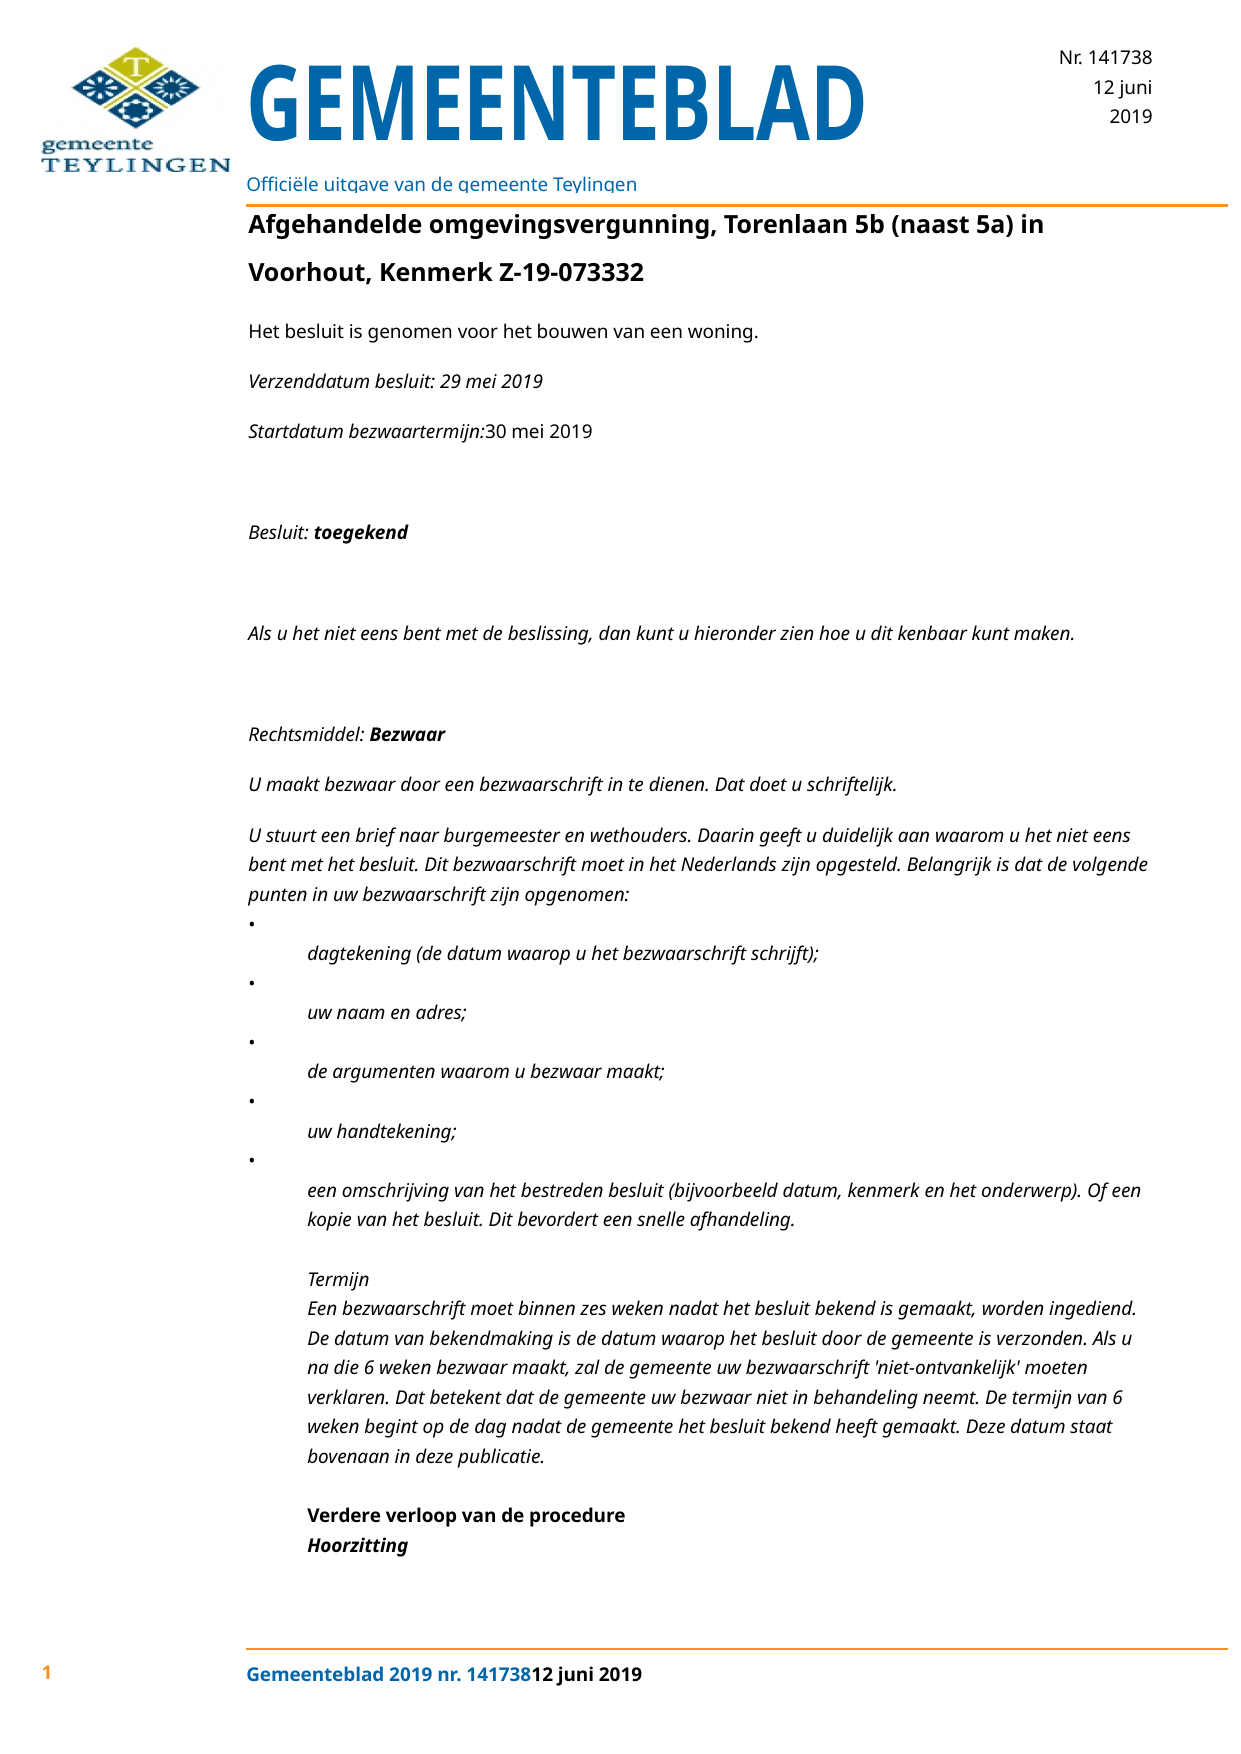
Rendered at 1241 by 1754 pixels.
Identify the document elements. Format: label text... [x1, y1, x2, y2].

list dagtekening (de datum waarop u het bezwaarschrift schrijft); [248, 940, 1152, 966]
list Verdere verloop van de procedure [248, 1502, 1152, 1528]
list Een bezwaarschrift moet binnen zes weken nadat het besluit bekend is gemaakt, worden ingediend. De datum van bekendmaking is de datum waarop het besluit door de gemeente is verzonden. Als u na die 6 weken bezwaar maakt, zal de gemeente uw bezwaarschrift 'niet-ontvankelijk' moeten verklaren. Dat betekent dat de gemeente uw bezwaar niet in behandeling neemt. De termijn van 6 weken begint op de dag nadat de gemeente het besluit bekend heeft gemaakt. Deze datum staat bovenaan in deze publicatie. [248, 1295, 1152, 1469]
text Het besluit is genomen voor het bouwen van een woning. [248, 318, 1152, 344]
text Startdatum bezwaartermijn:30 mei 2019 [248, 419, 1152, 444]
text Afgehandelde omgevingsvergunning, Torenlaan 5b (naast 5a) in Voorhout, Kenmerk Z-19-073332 [248, 207, 1152, 288]
list Hoorzitting [248, 1532, 1152, 1558]
list de argumenten waarom u bezwaar maakt; [248, 1059, 1152, 1084]
text Besluit: toegekend [248, 519, 1152, 545]
text Rechtsmiddel: Bezwaar [248, 721, 1152, 747]
text U stuurt een brief naar burgemeester en wethouders. Daarin geeft u duidelijk aan waarom u het niet eens bent met het besluit. Dit bezwaarschrift moet in het Nederlands zijn opgesteld. Belangrijk is dat de volgende punten in uw bezwaarschrift zijn opgenomen: [248, 822, 1152, 907]
list Termijn [248, 1266, 1152, 1292]
text Als u het niet eens bent met de beslissing, dan kunt u hieronder zien hoe u dit kenbaar kunt maken. [248, 620, 1152, 646]
picture [41, 47, 231, 172]
list uw naam en adres; [248, 999, 1152, 1025]
text Verzenddatum besluit: 29 mei 2019 [248, 368, 1152, 394]
list uw handtekening; [248, 1118, 1152, 1144]
text U maakt bezwaar door een bezwaarschrift in te dienen. Dat doet u schriftelijk. [248, 772, 1152, 797]
list een omschrijving van het bestreden besluit (bijvoorbeeld datum, kenmerk en het onderwerp). Of een kopie van het besluit. Dit bevordert een snelle afhandeling. [248, 1177, 1152, 1232]
